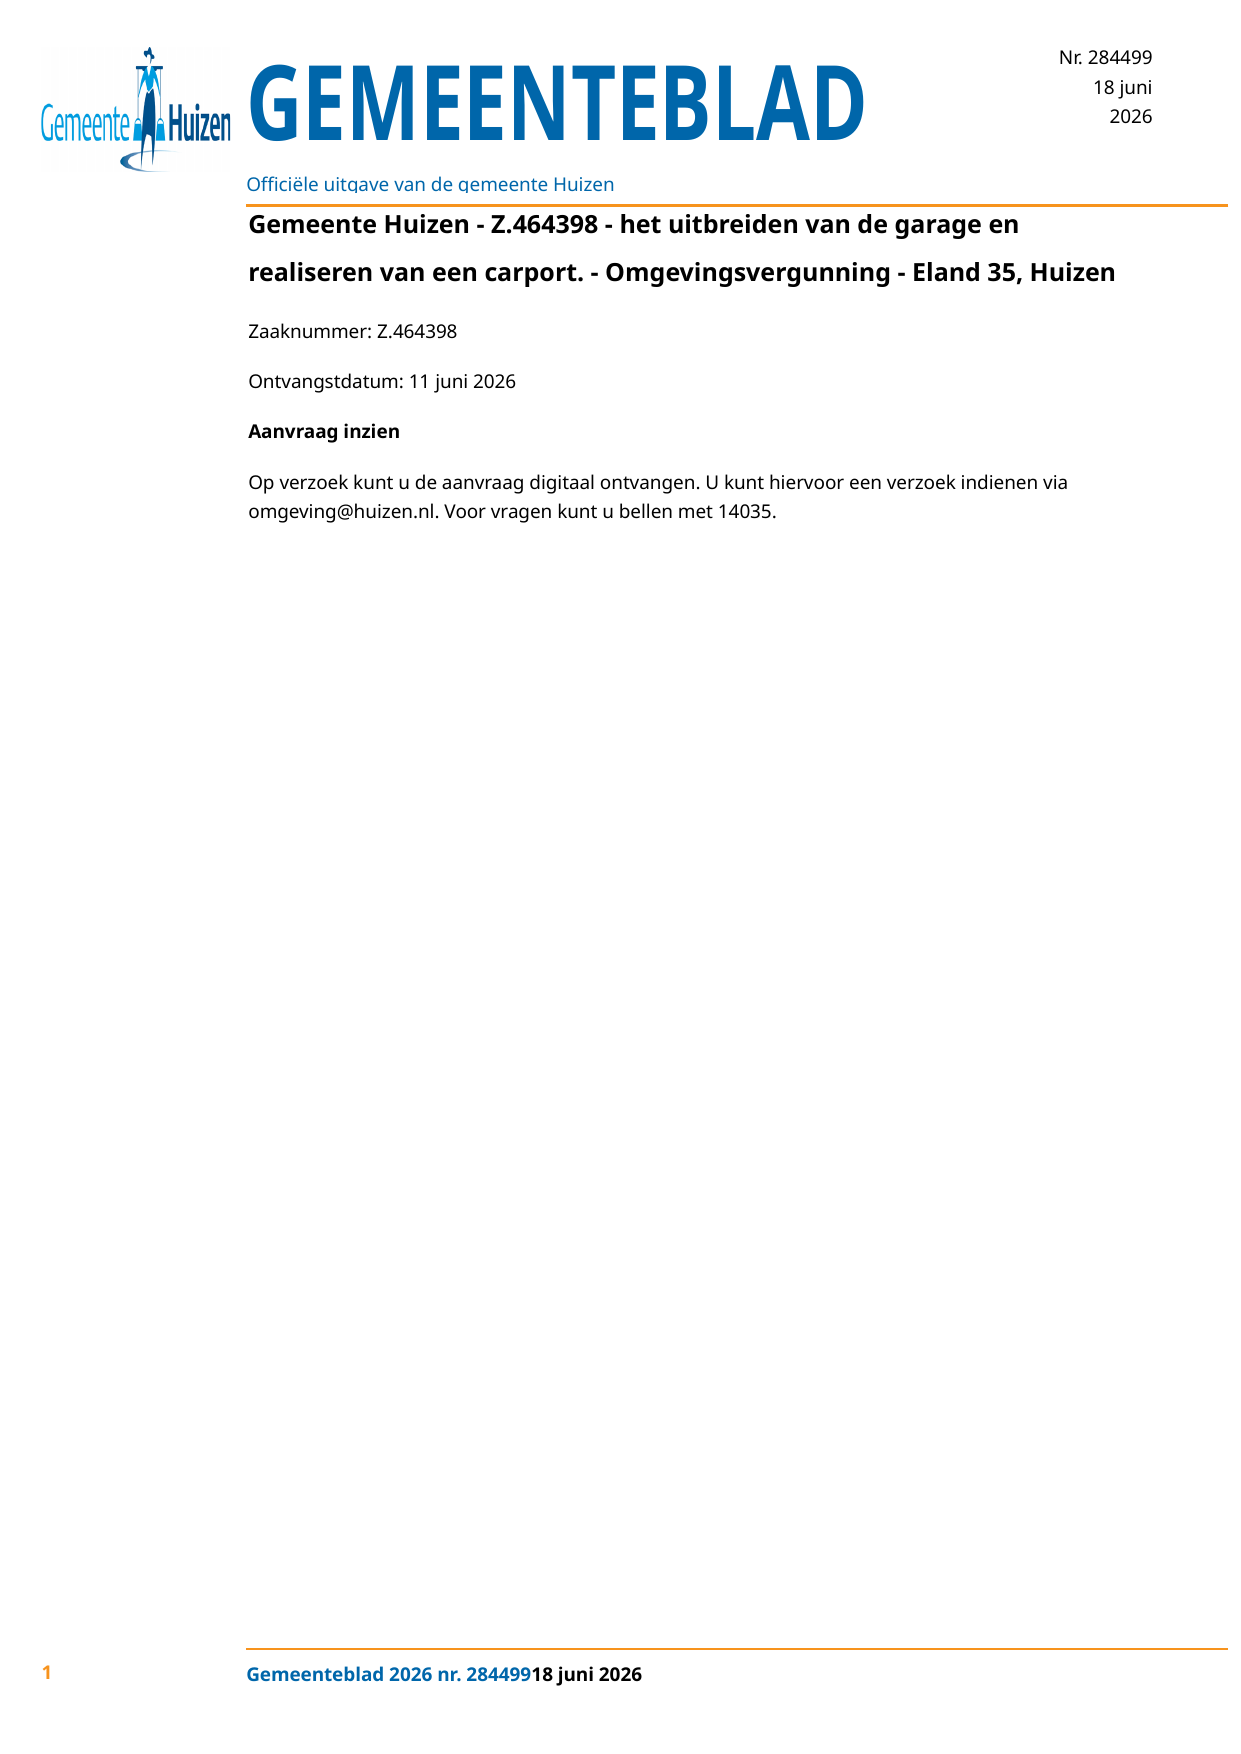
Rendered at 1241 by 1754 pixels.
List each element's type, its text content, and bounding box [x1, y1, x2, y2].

text Gemeente Huizen - Z.464398 - het uitbreiden van de garage en realiseren van een carport. - Omgevingsvergunning - Eland 35, Huizen [248, 207, 1152, 288]
text Aanvraag inzien [248, 419, 1152, 444]
text Op verzoek kunt u de aanvraag digitaal ontvangen. U kunt hiervoor een verzoek indienen via omgeving@huizen.nl. Voor vragen kunt u bellen met 14035. [248, 469, 1152, 524]
picture [41, 47, 231, 172]
text Zaaknummer: Z.464398 [248, 318, 1152, 344]
text Ontvangstdatum: 11 juni 2026 [248, 368, 1152, 394]
